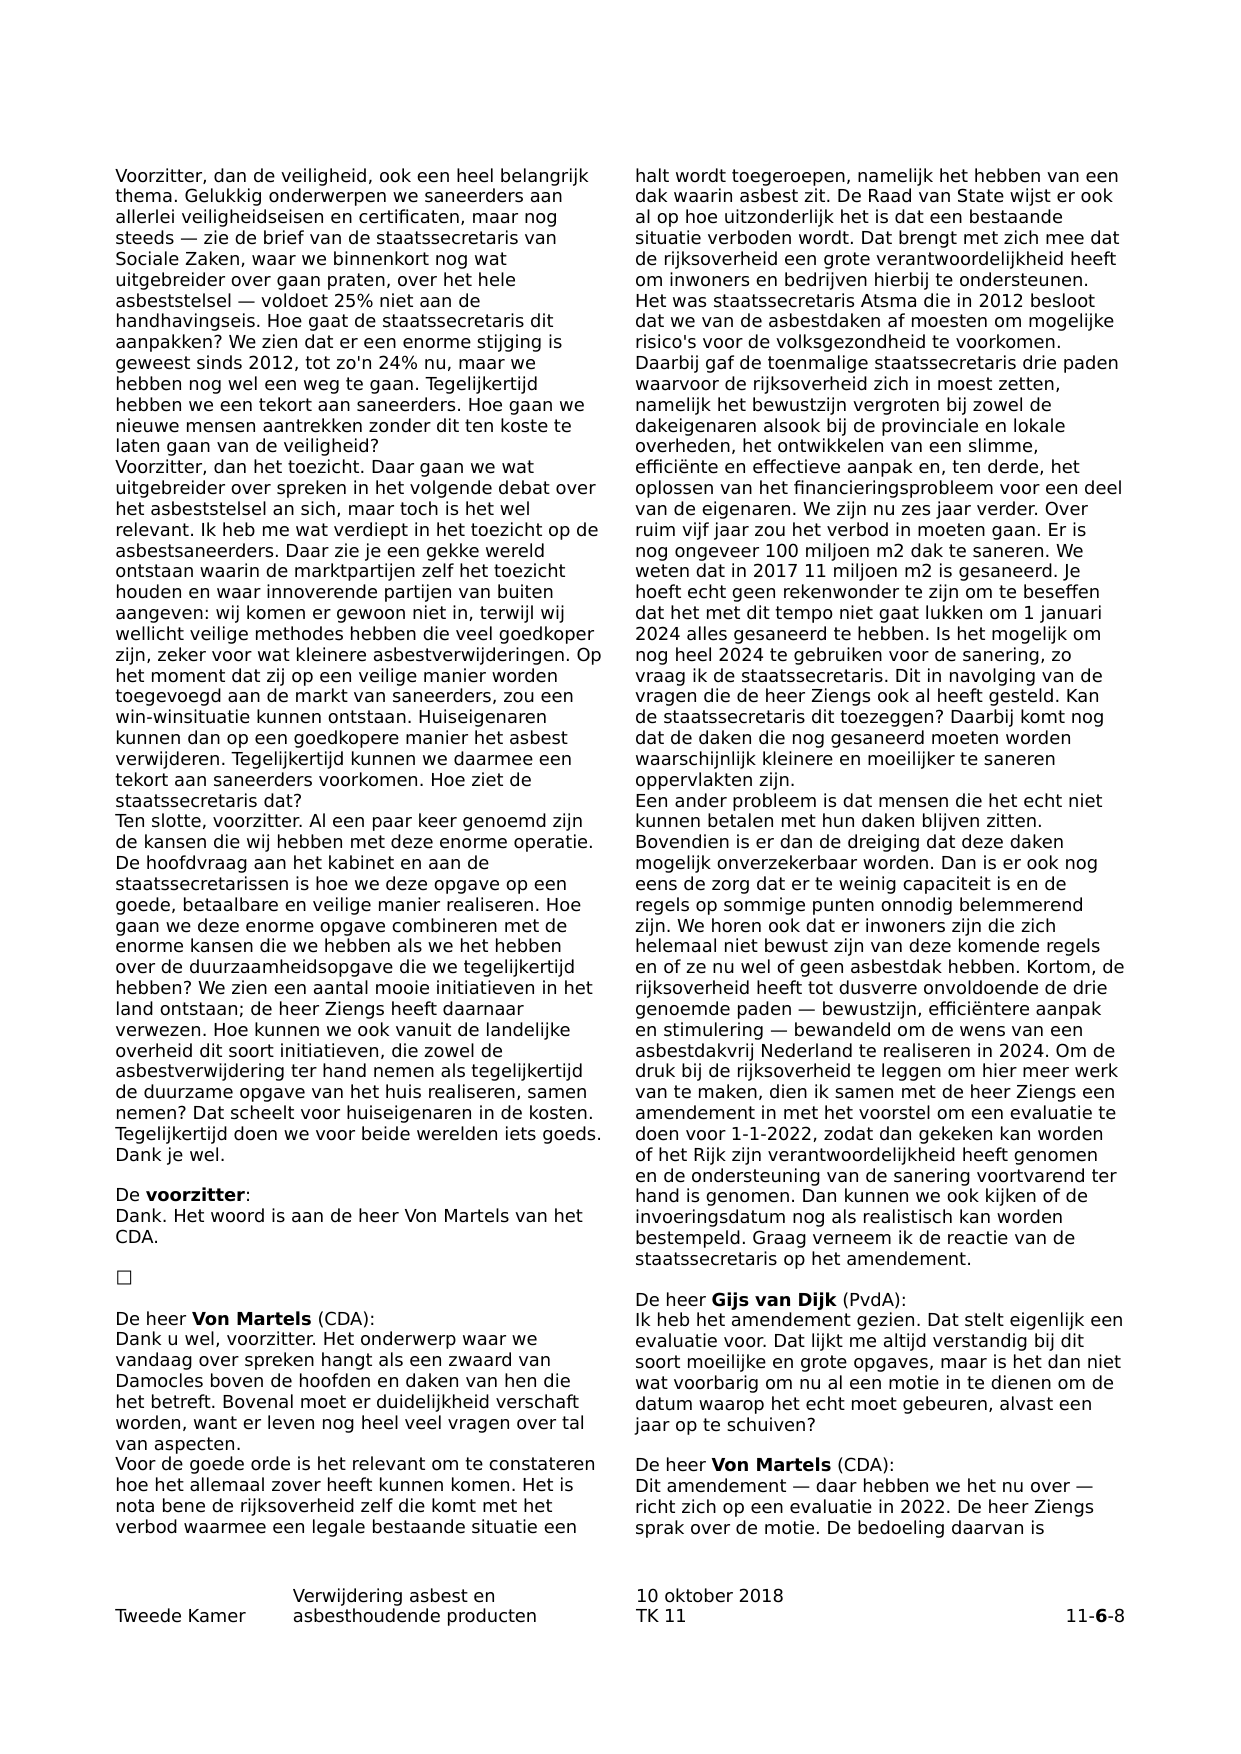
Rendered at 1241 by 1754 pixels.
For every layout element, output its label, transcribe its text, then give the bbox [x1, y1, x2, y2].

text Voor de goede orde is het relevant om te constateren hoe het allemaal zover heeft kunnen komen. Het is nota bene de rijksoverheid zelf die komt met het verbod waarmee een legale bestaande situatie een [115, 1454, 605, 1537]
text Voorzitter, dan het toezicht. Daar gaan we wat uitgebreider over spreken in het volgende debat over het asbeststelsel an sich, maar toch is het wel relevant. Ik heb me wat verdiept in het toezicht op de asbestsaneerders. Daar zie je een gekke wereld ontstaan waarin de marktpartijen zelf het toezicht houden en waar innoverende partijen van buiten aangeven: wij komen er gewoon niet in, terwijl wij wellicht veilige methodes hebben die veel goedkoper zijn, zeker voor wat kleinere asbestverwijderingen. Op het moment dat zij op een veilige manier worden toegevoegd aan de markt van saneerders, zou een win-winsituatie kunnen ontstaan. Huiseigenaren kunnen dan op een goedkopere manier het asbest verwijderen. Tegelijkertijd kunnen we daarmee een tekort aan saneerders voorkomen. Hoe ziet de staatssecretaris dat? [115, 457, 605, 811]
text Dit amendement — daar hebben we het nu over — richt zich op een evaluatie in 2022. De heer Ziengs sprak over de motie. De bedoeling daarvan is [635, 1476, 1125, 1538]
text Ik heb het amendement gezien. Dat stelt eigenlijk een evaluatie voor. Dat lijkt me altijd verstandig bij dit soort moeilijke en grote opgaves, maar is het dan niet wat voorbarig om nu al een motie in te dienen om de datum waarop het echt moet gebeuren, alvast een jaar op te schuiven? [635, 1310, 1125, 1435]
text De heer Gijs van Dijk (PvdA): [635, 1289, 1125, 1310]
text Dank. Het woord is aan de heer Von Martels van het CDA. [115, 1206, 605, 1248]
text Het was staatssecretaris Atsma die in 2012 besloot dat we van de asbestdaken af moesten om mogelijke risico's voor de volksgezondheid te voorkomen. Daarbij gaf de toenmalige staatssecretaris drie paden waarvoor de rijksoverheid zich in moest zetten, namelijk het bewustzijn vergroten bij zowel de dakeigenaren alsook bij de provinciale en lokale overheden, het ontwikkelen van een slimme, efficiënte en effectieve aanpak en, ten derde, het oplossen van het financieringsprobleem voor een deel van de eigenaren. We zijn nu zes jaar verder. Over ruim vijf jaar zou het verbod in moeten gaan. Er is nog ongeveer 100 miljoen m2 dak te saneren. We weten dat in 2017 11 miljoen m2 is gesaneerd. Je hoeft echt geen rekenwonder te zijn om te beseffen dat het met dit tempo niet gaat lukken om 1 januari 2024 alles gesaneerd te hebben. Is het mogelijk om nog heel 2024 te gebruiken voor de sanering, zo vraag ik de staatssecretaris. Dit in navolging van de vragen die de heer Ziengs ook al heeft gesteld. Kan de staatssecretaris dit toezeggen? Daarbij komt nog dat de daken die nog gesaneerd moeten worden waarschijnlijk kleinere en moeilijker te saneren oppervlakten zijn. [635, 290, 1125, 790]
text Dank u wel, voorzitter. Het onderwerp waar we vandaag over spreken hangt als een zwaard van Damocles boven de hoofden en daken van hen die het betreft. Bovenal moet er duidelijkheid verschaft worden, want er leven nog heel veel vragen over tal van aspecten. [115, 1329, 605, 1454]
text ⬜ [115, 1268, 605, 1288]
text De heer Von Martels (CDA): [635, 1455, 1125, 1476]
text Dank je wel. [115, 1144, 605, 1165]
text halt wordt toegeroepen, namelijk het hebben van een dak waarin asbest zit. De Raad van State wijst er ook al op hoe uitzonderlijk het is dat een bestaande situatie verboden wordt. Dat brengt met zich mee dat de rijksoverheid een grote verantwoordelijkheid heeft om inwoners en bedrijven hierbij te ondersteunen. [635, 165, 1125, 290]
text Een ander probleem is dat mensen die het echt niet kunnen betalen met hun daken blijven zitten. Bovendien is er dan de dreiging dat deze daken mogelijk onverzekerbaar worden. Dan is er ook nog eens de zorg dat er te weinig capaciteit is en de regels op sommige punten onnodig belemmerend zijn. We horen ook dat er inwoners zijn die zich helemaal niet bewust zijn van deze komende regels en of ze nu wel of geen asbestdak hebben. Kortom, de rijksoverheid heeft tot dusverre onvoldoende de drie genoemde paden — bewustzijn, efficiëntere aanpak en stimulering — bewandeld om de wens van een asbestdakvrij Nederland te realiseren in 2024. Om de druk bij de rijksoverheid te leggen om hier meer werk van te maken, dien ik samen met de heer Ziengs een amendement in met het voorstel om een evaluatie te doen voor 1-1-2022, zodat dan gekeken kan worden of het Rijk zijn verantwoordelijkheid heeft genomen en de ondersteuning van de sanering voortvarend ter hand is genomen. Dan kunnen we ook kijken of de invoeringsdatum nog als realistisch kan worden bestempeld. Graag verneem ik de reactie van de staatssecretaris op het amendement. [635, 790, 1125, 1269]
text Ten slotte, voorzitter. Al een paar keer genoemd zijn de kansen die wij hebben met deze enorme operatie. De hoofdvraag aan het kabinet en aan de staatssecretarissen is hoe we deze opgave op een goede, betaalbare en veilige manier realiseren. Hoe gaan we deze enorme opgave combineren met de enorme kansen die we hebben als we het hebben over de duurzaamheidsopgave die we tegelijkertijd hebben? We zien een aantal mooie initiatieven in het land ontstaan; de heer Ziengs heeft daarnaar verwezen. Hoe kunnen we ook vanuit de landelijke overheid dit soort initiatieven, die zowel de asbestverwijdering ter hand nemen als tegelijkertijd de duurzame opgave van het huis realiseren, samen nemen? Dat scheelt voor huiseigenaren in de kosten. Tegelijkertijd doen we voor beide werelden iets goeds. [115, 811, 605, 1144]
text Voorzitter, dan de veiligheid, ook een heel belangrijk thema. Gelukkig onderwerpen we saneerders aan allerlei veiligheidseisen en certificaten, maar nog steeds — zie de brief van de staatssecretaris van Sociale Zaken, waar we binnenkort nog wat uitgebreider over gaan praten, over het hele asbeststelsel — voldoet 25% niet aan de handhavingseis. Hoe gaat de staatssecretaris dit aanpakken? We zien dat er een enorme stijging is geweest sinds 2012, tot zo'n 24% nu, maar we hebben nog wel een weg te gaan. Tegelijkertijd hebben we een tekort aan saneerders. Hoe gaan we nieuwe mensen aantrekken zonder dit ten koste te laten gaan van de veiligheid? [115, 165, 605, 457]
text De heer Von Martels (CDA): [115, 1308, 605, 1329]
text De voorzitter: [115, 1185, 605, 1206]
